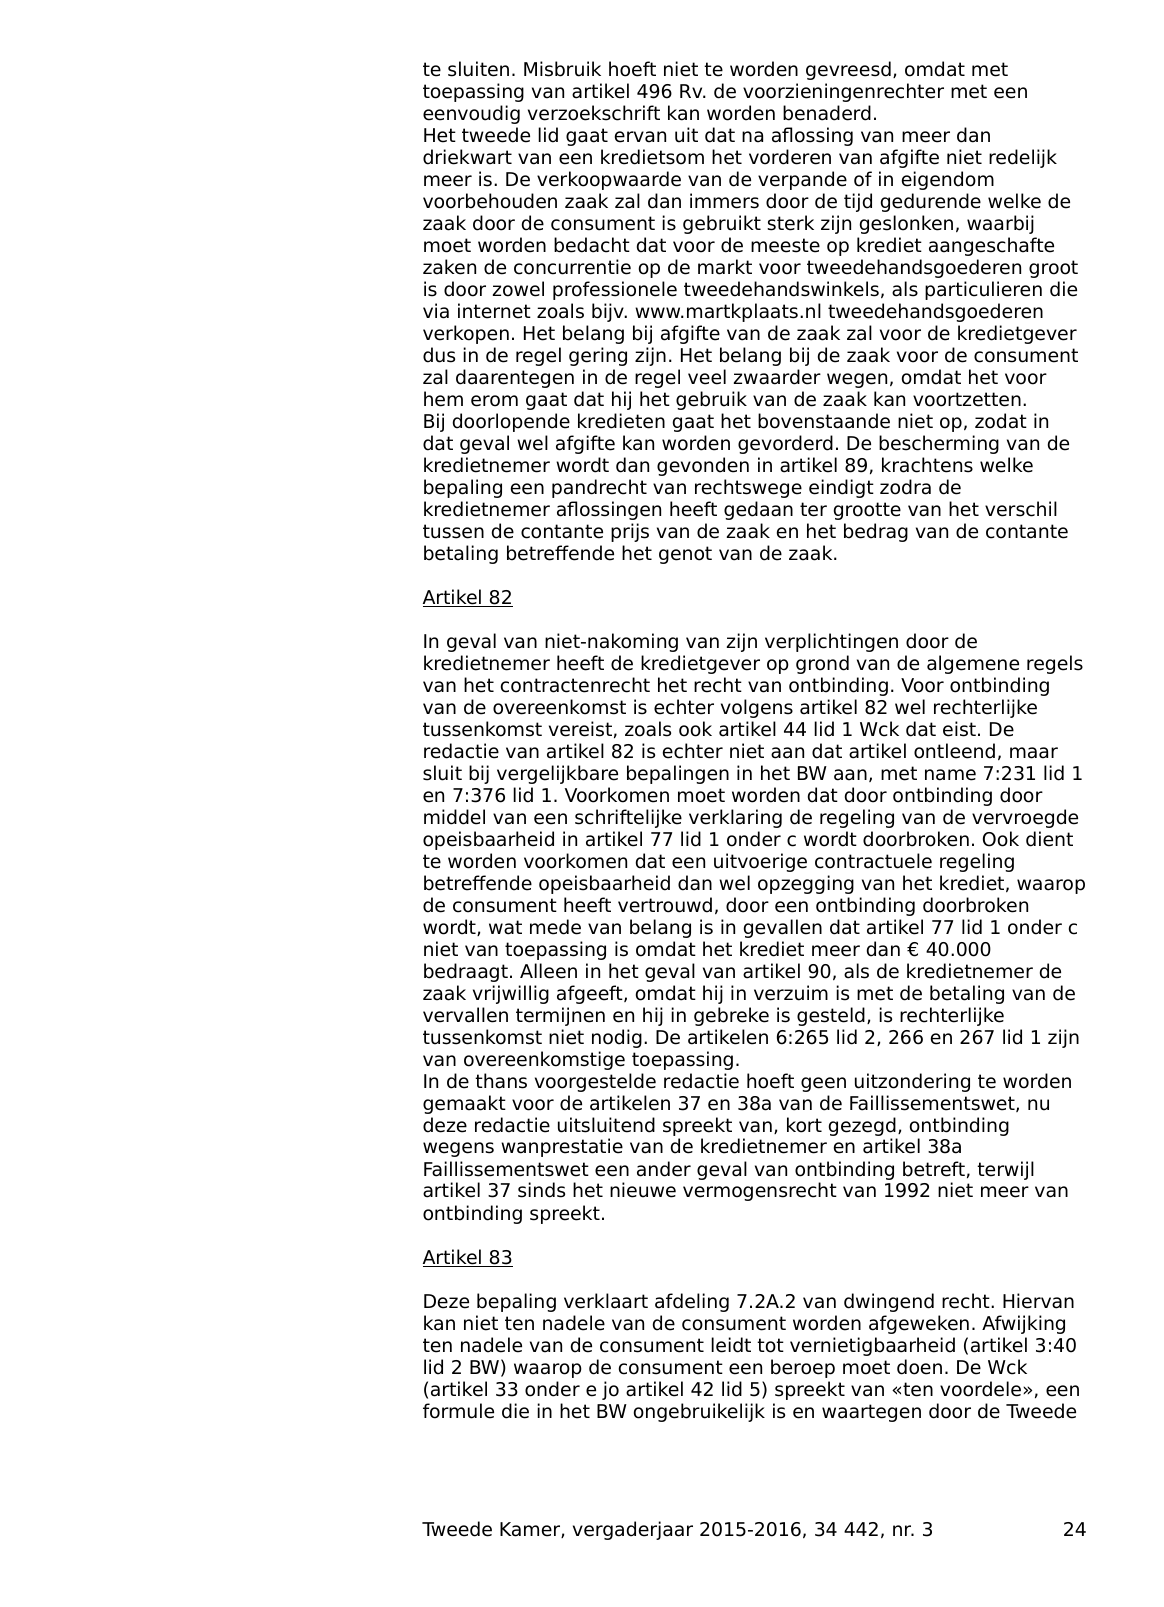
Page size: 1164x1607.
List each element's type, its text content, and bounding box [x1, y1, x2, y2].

subtitle Artikel 83 [422, 1247, 1087, 1268]
text Deze bepaling verklaart afdeling 7.2A.2 van dwingend recht. Hiervan kan niet ten nadele van de consument worden afgeweken. Afwijking ten nadele van de consument leidt tot vernietigbaarheid (artikel 3:40 lid 2 BW) waarop de consument een beroep moet doen. De Wck (artikel 33 onder e jo artikel 42 lid 5) spreekt van «ten voordele», een formule die in het BW ongebruikelijk is en waartegen door de Tweede [422, 1291, 1087, 1423]
text In de thans voorgestelde redactie hoeft geen uitzondering te worden gemaakt voor de artikelen 37 en 38a van de Faillissementswet, nu deze redactie uitsluitend spreekt van, kort gezegd, ontbinding wegens wanprestatie van de kredietnemer en artikel 38a Faillissementswet een ander geval van ontbinding betreft, terwijl artikel 37 sinds het nieuwe vermogensrecht van 1992 niet meer van ontbinding spreekt. [422, 1071, 1087, 1224]
text In geval van niet-nakoming van zijn verplichtingen door de kredietnemer heeft de kredietgever op grond van de algemene regels van het contractenrecht het recht van ontbinding. Voor ontbinding van de overeenkomst is echter volgens artikel 82 wel rechterlijke tussenkomst vereist, zoals ook artikel 44 lid 1 Wck dat eist. De redactie van artikel 82 is echter niet aan dat artikel ontleend, maar sluit bij vergelijkbare bepalingen in het BW aan, met name 7:231 lid 1 en 7:376 lid 1. Voorkomen moet worden dat door ontbinding door middel van een schriftelijke verklaring de regeling van de vervroegde opeisbaarheid in artikel 77 lid 1 onder c wordt doorbroken. Ook dient te worden voorkomen dat een uitvoerige contractuele regeling betreffende opeisbaarheid dan wel opzegging van het krediet, waarop de consument heeft vertrouwd, door een ontbinding doorbroken wordt, wat mede van belang is in gevallen dat artikel 77 lid 1 onder c niet van toepassing is omdat het krediet meer dan € 40.000 bedraagt. Alleen in het geval van artikel 90, als de kredietnemer de zaak vrijwillig afgeeft, omdat hij in verzuim is met de betaling van de vervallen termijnen en hij in gebreke is gesteld, is rechterlijke tussenkomst niet nodig. De artikelen 6:265 lid 2, 266 en 267 lid 1 zijn van overeenkomstige toepassing. [422, 631, 1087, 1071]
subtitle Artikel 82 [422, 587, 1087, 609]
text Het tweede lid gaat ervan uit dat na aflossing van meer dan driekwart van een kredietsom het vorderen van afgifte niet redelijk meer is. De verkoopwaarde van de verpande of in eigendom voorbehouden zaak zal dan immers door de tijd gedurende welke de zaak door de consument is gebruikt sterk zijn geslonken, waarbij moet worden bedacht dat voor de meeste op krediet aangeschafte zaken de concurrentie op de markt voor tweedehandsgoederen groot is door zowel professionele tweedehandswinkels, als particulieren die via internet zoals bijv. www.martkplaats.nl tweedehandsgoederen verkopen. Het belang bij afgifte van de zaak zal voor de kredietgever dus in de regel gering zijn. Het belang bij de zaak voor de consument zal daarentegen in de regel veel zwaarder wegen, omdat het voor hem erom gaat dat hij het gebruik van de zaak kan voortzetten. [422, 125, 1087, 411]
text Bij doorlopende kredieten gaat het bovenstaande niet op, zodat in dat geval wel afgifte kan worden gevorderd. De bescherming van de kredietnemer wordt dan gevonden in artikel 89, krachtens welke bepaling een pandrecht van rechtswege eindigt zodra de kredietnemer aflossingen heeft gedaan ter grootte van het verschil tussen de contante prijs van de zaak en het bedrag van de contante betaling betreffende het genot van de zaak. [422, 411, 1087, 564]
text te sluiten. Misbruik hoeft niet te worden gevreesd, omdat met toepassing van artikel 496 Rv. de voorzieningenrechter met een eenvoudig verzoekschrift kan worden benaderd. [422, 59, 1087, 125]
